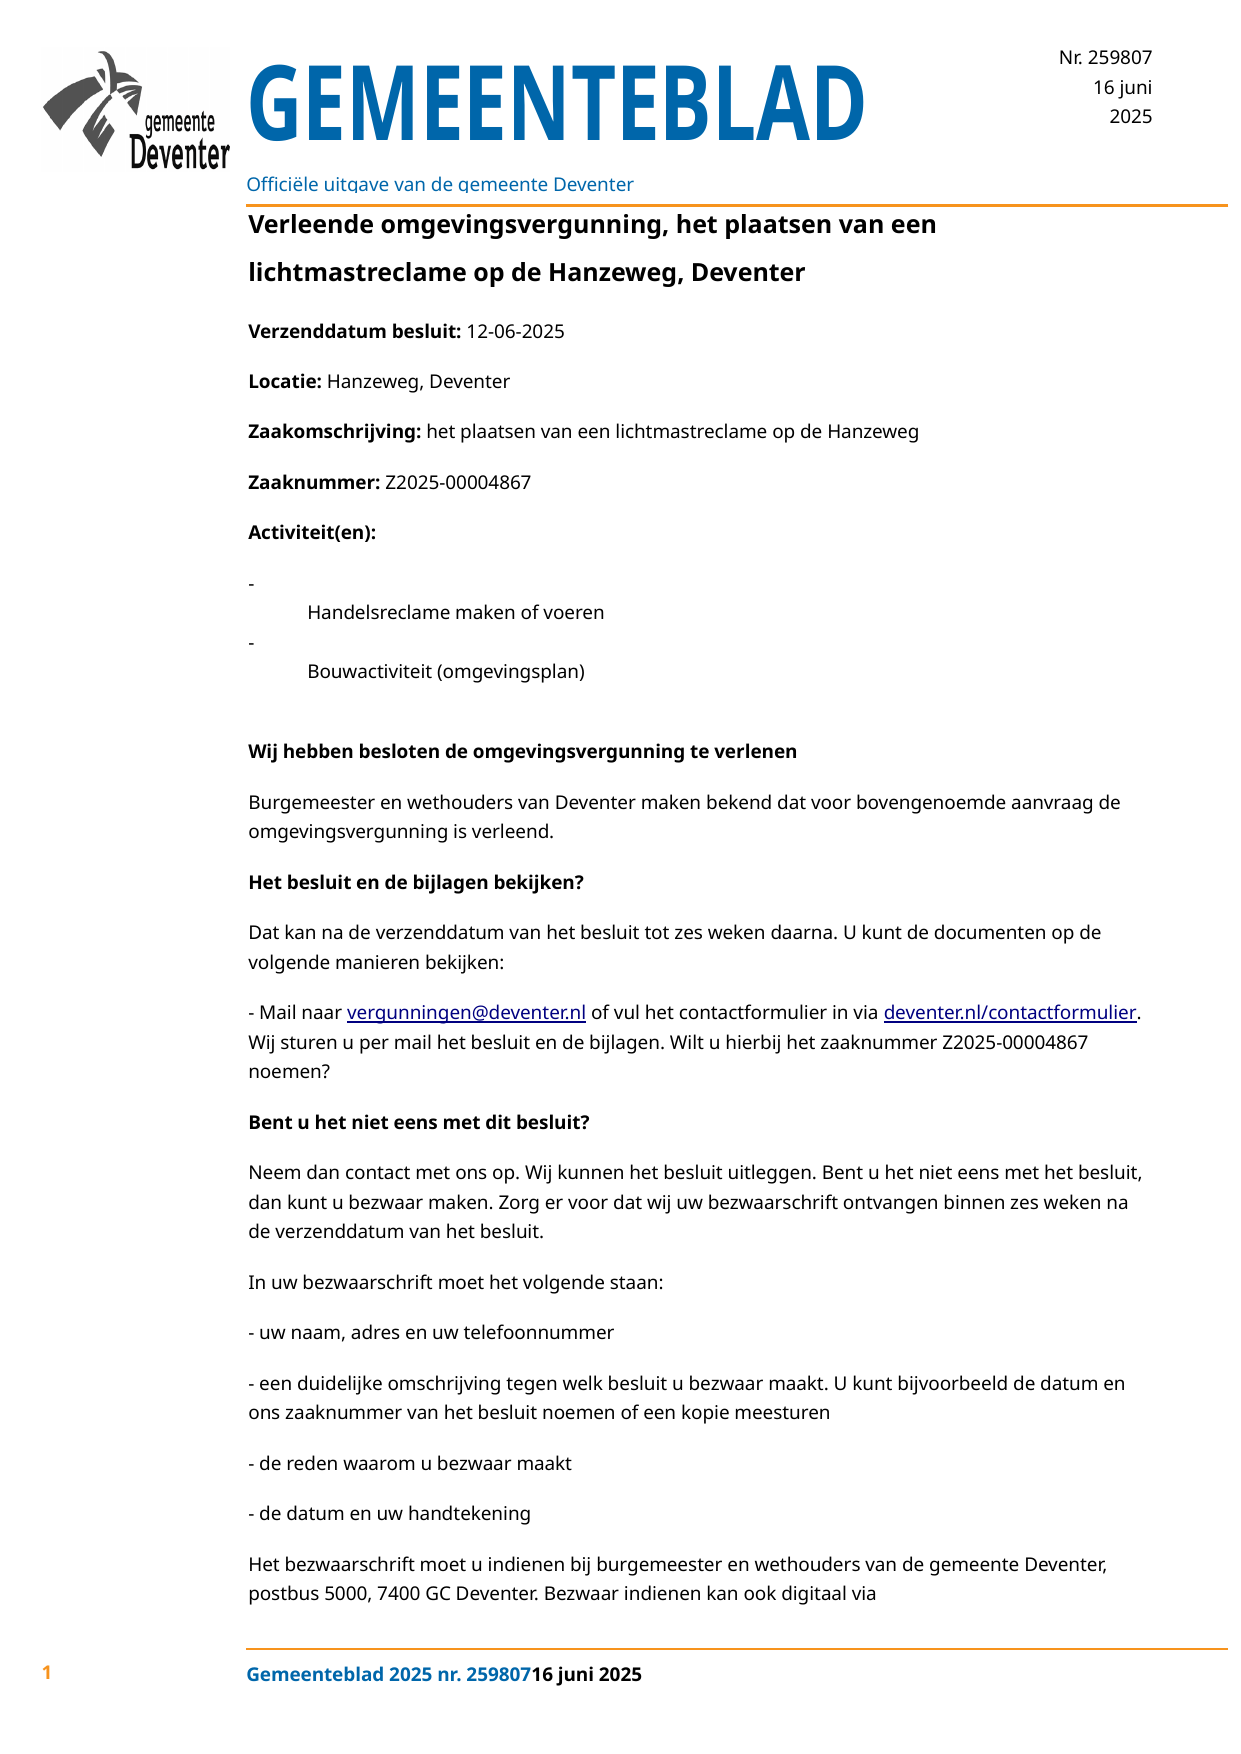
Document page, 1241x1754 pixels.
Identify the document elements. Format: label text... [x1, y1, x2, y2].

text Zaakomschrijving: het plaatsen van een lichtmastreclame op de Hanzeweg [248, 419, 1152, 444]
text - een duidelijke omschrijving tegen welk besluit u bezwaar maakt. U kunt bijvoorbeeld de datum en ons zaaknummer van het besluit noemen of een kopie meesturen [248, 1370, 1152, 1425]
text Wij hebben besloten de omgevingsvergunning te verlenen [248, 739, 1152, 764]
text Zaaknummer: Z2025-00004867 [248, 469, 1152, 495]
text - de datum en uw handtekening [248, 1500, 1152, 1526]
text - uw naam, adres en uw telefoonnummer [248, 1319, 1152, 1345]
text - Mail naar vergunningen@deventer.nl of vul het contactformulier in via deventer.nl/contactformulier. Wij sturen u per mail het besluit en de bijlagen. Wilt u hierbij het zaaknummer Z2025-00004867 noemen? [248, 999, 1152, 1084]
text Verzenddatum besluit: 12-06-2025 [248, 318, 1152, 344]
text Verleende omgevingsvergunning, het plaatsen van een lichtmastreclame op de Hanzeweg, Deventer [248, 207, 1152, 288]
list Handelsreclame maken of voeren [248, 599, 1152, 625]
text Activiteit(en): [248, 519, 1152, 545]
text Dat kan na de verzenddatum van het besluit tot zes weken daarna. U kunt de documenten op de volgende manieren bekijken: [248, 919, 1152, 975]
text Locatie: Hanzeweg, Deventer [248, 368, 1152, 394]
text Neem dan contact met ons op. Wij kunnen het besluit uitleggen. Bent u het niet eens met het besluit, dan kunt u bezwaar maken. Zorg er voor dat wij uw bezwaarschrift ontvangen binnen zes weken na de verzenddatum van het besluit. [248, 1159, 1152, 1244]
text Burgemeester en wethouders van Deventer maken bekend dat voor bovengenoemde aanvraag de omgevingsvergunning is verleend. [248, 789, 1152, 844]
text Bent u het niet eens met dit besluit? [248, 1109, 1152, 1135]
list Bouwactiviteit (omgevingsplan) [248, 659, 1152, 684]
text - de reden waarom u bezwaar maakt [248, 1450, 1152, 1476]
picture [41, 47, 231, 172]
text Het besluit en de bijlagen bekijken? [248, 869, 1152, 895]
text In uw bezwaarschrift moet het volgende staan: [248, 1269, 1152, 1295]
text Het bezwaarschrift moet u indienen bij burgemeester en wethouders van de gemeente Deventer, postbus 5000, 7400 GC Deventer. Bezwaar indienen kan ook digitaal via [248, 1551, 1152, 1606]
